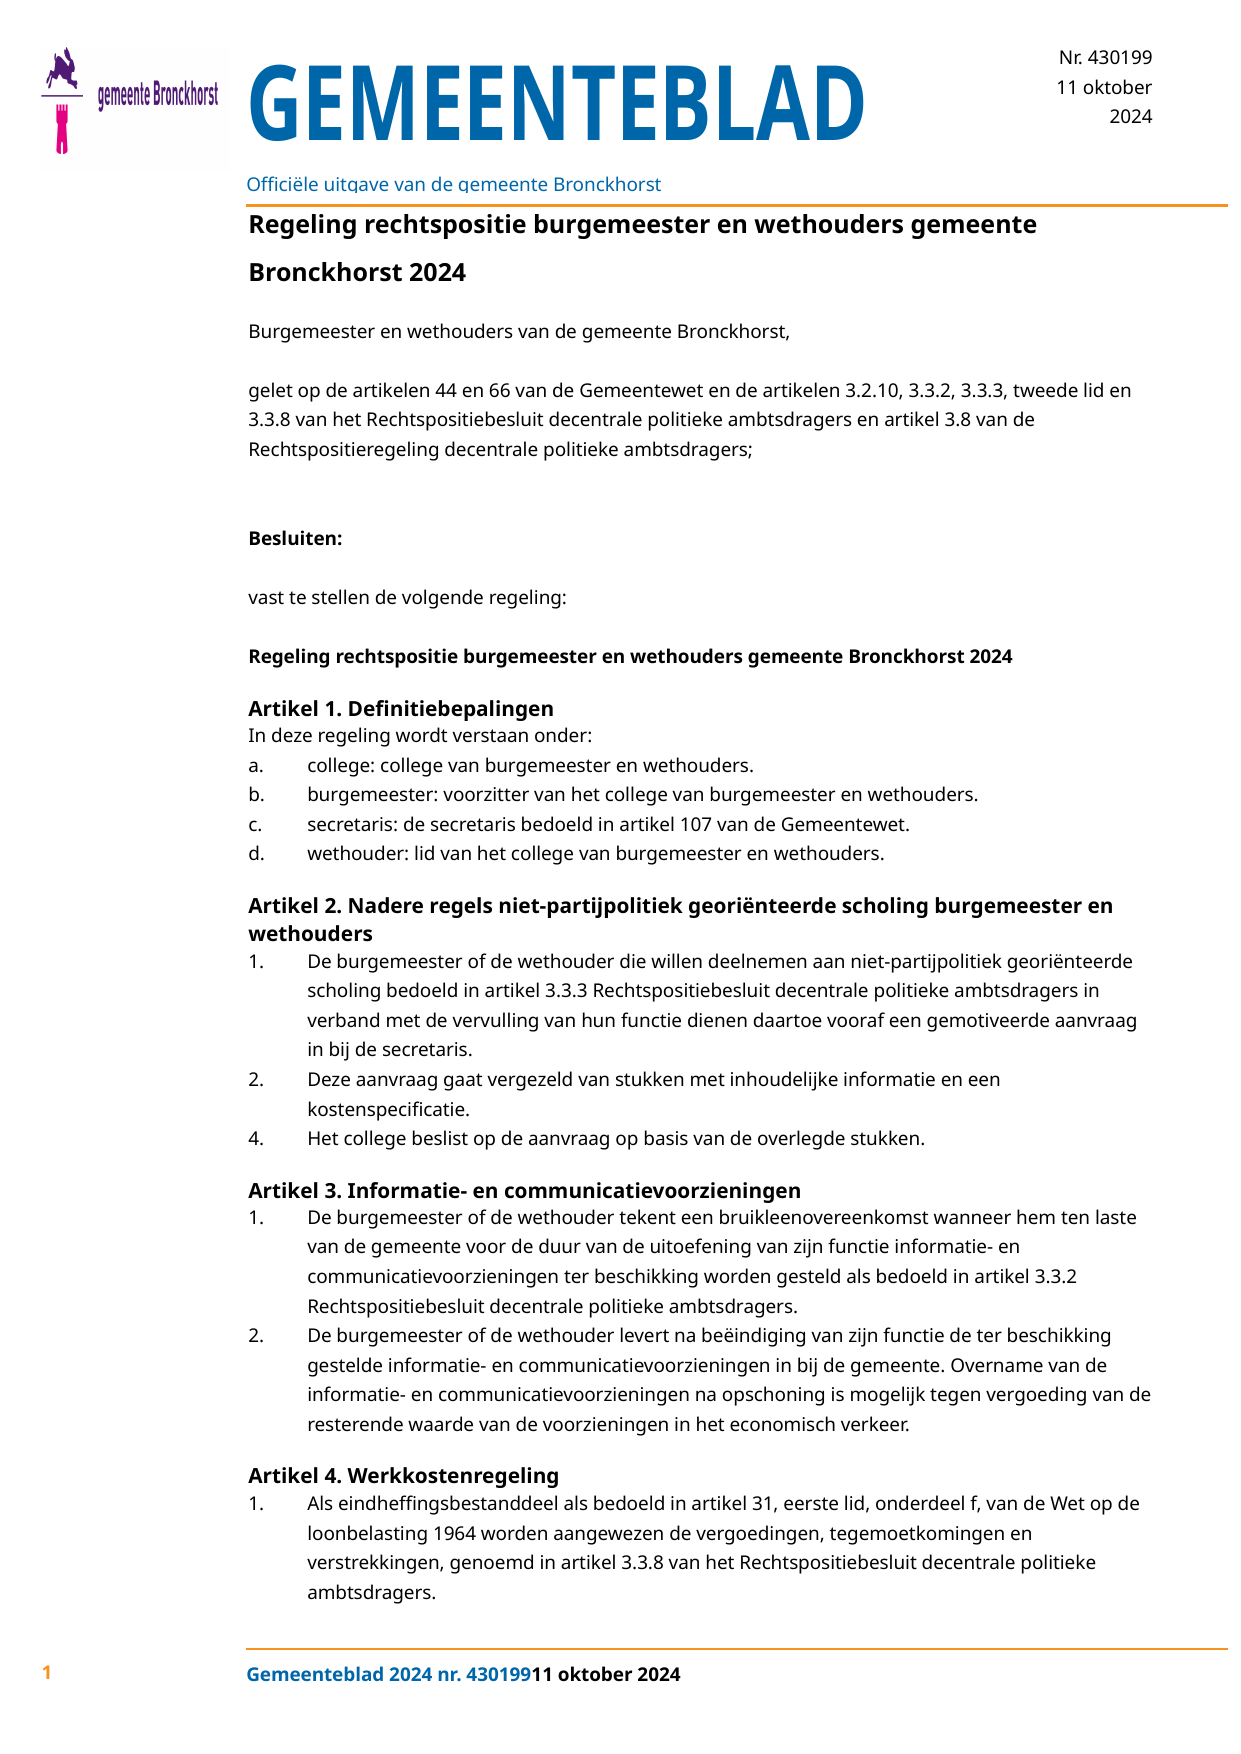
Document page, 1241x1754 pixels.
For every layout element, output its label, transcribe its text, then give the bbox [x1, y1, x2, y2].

list wethouder: lid van het college van burgemeester en wethouders. [248, 841, 1152, 866]
text Burgemeester en wethouders van de gemeente Bronckhorst, [248, 318, 1152, 344]
text In deze regeling wordt verstaan onder: [248, 722, 1152, 748]
text gelet op de artikelen 44 en 66 van de Gemeentewet en de artikelen 3.2.10, 3.3.2, 3.3.3, tweede lid en 3.3.8 van het Rechtspositiebesluit decentrale politieke ambtsdragers en artikel 3.8 van de Rechtspositieregeling decentrale politieke ambtsdragers; [248, 377, 1152, 462]
list college: college van burgemeester en wethouders. [248, 752, 1152, 777]
list Als eindheffingsbestanddeel als bedoeld in artikel 31, eerste lid, onderdeel f, van de Wet op de loonbelasting 1964 worden aangewezen de vergoedingen, tegemoetkomingen en verstrekkingen, genoemd in artikel 3.3.8 van het Rechtspositiebesluit decentrale politieke ambtsdragers. [248, 1490, 1152, 1604]
list Het college beslist op de aanvraag op basis van de overlegde stukken. [248, 1125, 1152, 1151]
text Artikel 2. Nadere regels niet-partijpolitiek georiënteerde scholing burgemeester en wethouders [248, 891, 1152, 948]
list secretaris: de secretaris bedoeld in artikel 107 van de Gemeentewet. [248, 811, 1152, 837]
list De burgemeester of de wethouder levert na beëindiging van zijn functie de ter beschikking gestelde informatie- en communicatievoorzieningen in bij de gemeente. Overname van de informatie- en communicatievoorzieningen na opschoning is mogelijk tegen vergoeding van de resterende waarde van de voorzieningen in het economisch verkeer. [248, 1322, 1152, 1437]
list burgemeester: voorzitter van het college van burgemeester en wethouders. [248, 781, 1152, 807]
list De burgemeester of de wethouder die willen deelnemen aan niet-partijpolitiek georiënteerde scholing bedoeld in artikel 3.3.3 Rechtspositiebesluit decentrale politieke ambtsdragers in verband met de vervulling van hun functie dienen daartoe vooraf een gemotiveerde aanvraag in bij de secretaris. [248, 948, 1152, 1062]
text Artikel 3. Informatie- en communicatievoorzieningen [248, 1176, 1152, 1204]
list Deze aanvraag gaat vergezeld van stukken met inhoudelijke informatie en een kostenspecificatie. [248, 1066, 1152, 1121]
text vast te stellen de volgende regeling: [248, 584, 1152, 610]
list De burgemeester of de wethouder tekent een bruikleenovereenkomst wanneer hem ten laste van de gemeente voor de duur van de uitoefening van zijn functie informatie- en communicatievoorzieningen ter beschikking worden gesteld als bedoeld in artikel 3.3.2 Rechtspositiebesluit decentrale politieke ambtsdragers. [248, 1204, 1152, 1319]
picture [41, 47, 231, 172]
text Artikel 4. Werkkostenregeling [248, 1462, 1152, 1490]
text Regeling rechtspositie burgemeester en wethouders gemeente Bronckhorst 2024 [248, 207, 1152, 288]
text Artikel 1. Definitiebepalingen [248, 694, 1152, 722]
text Besluiten: [248, 525, 1152, 551]
text Regeling rechtspositie burgemeester en wethouders gemeente Bronckhorst 2024 [248, 643, 1152, 669]
